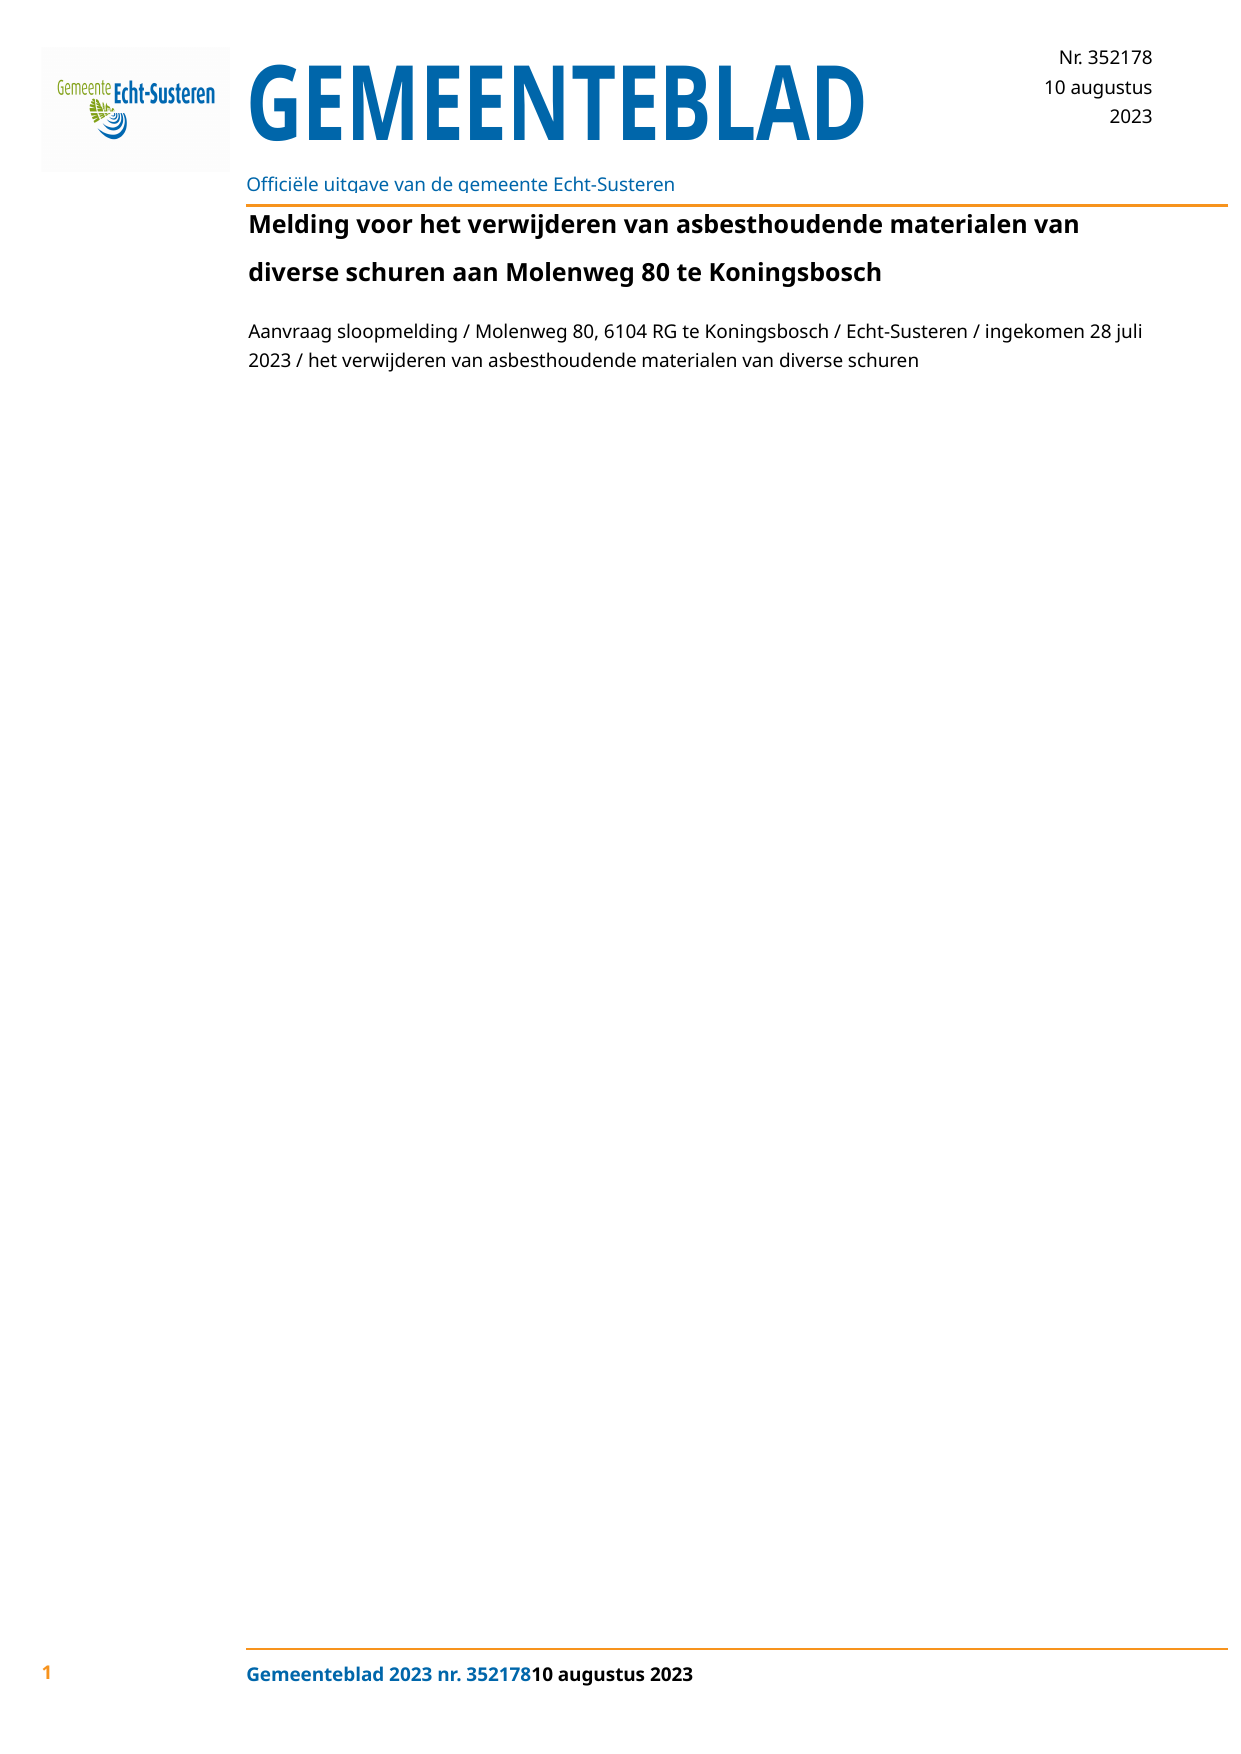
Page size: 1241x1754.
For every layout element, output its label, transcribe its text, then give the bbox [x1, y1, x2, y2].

text Aanvraag sloopmelding / Molenweg 80, 6104 RG te Koningsbosch / Echt-Susteren / ingekomen 28 juli 2023 / het verwijderen van asbesthoudende materialen van diverse schuren [248, 318, 1152, 373]
picture [41, 47, 231, 172]
text Melding voor het verwijderen van asbesthoudende materialen van diverse schuren aan Molenweg 80 te Koningsbosch [248, 207, 1152, 288]
